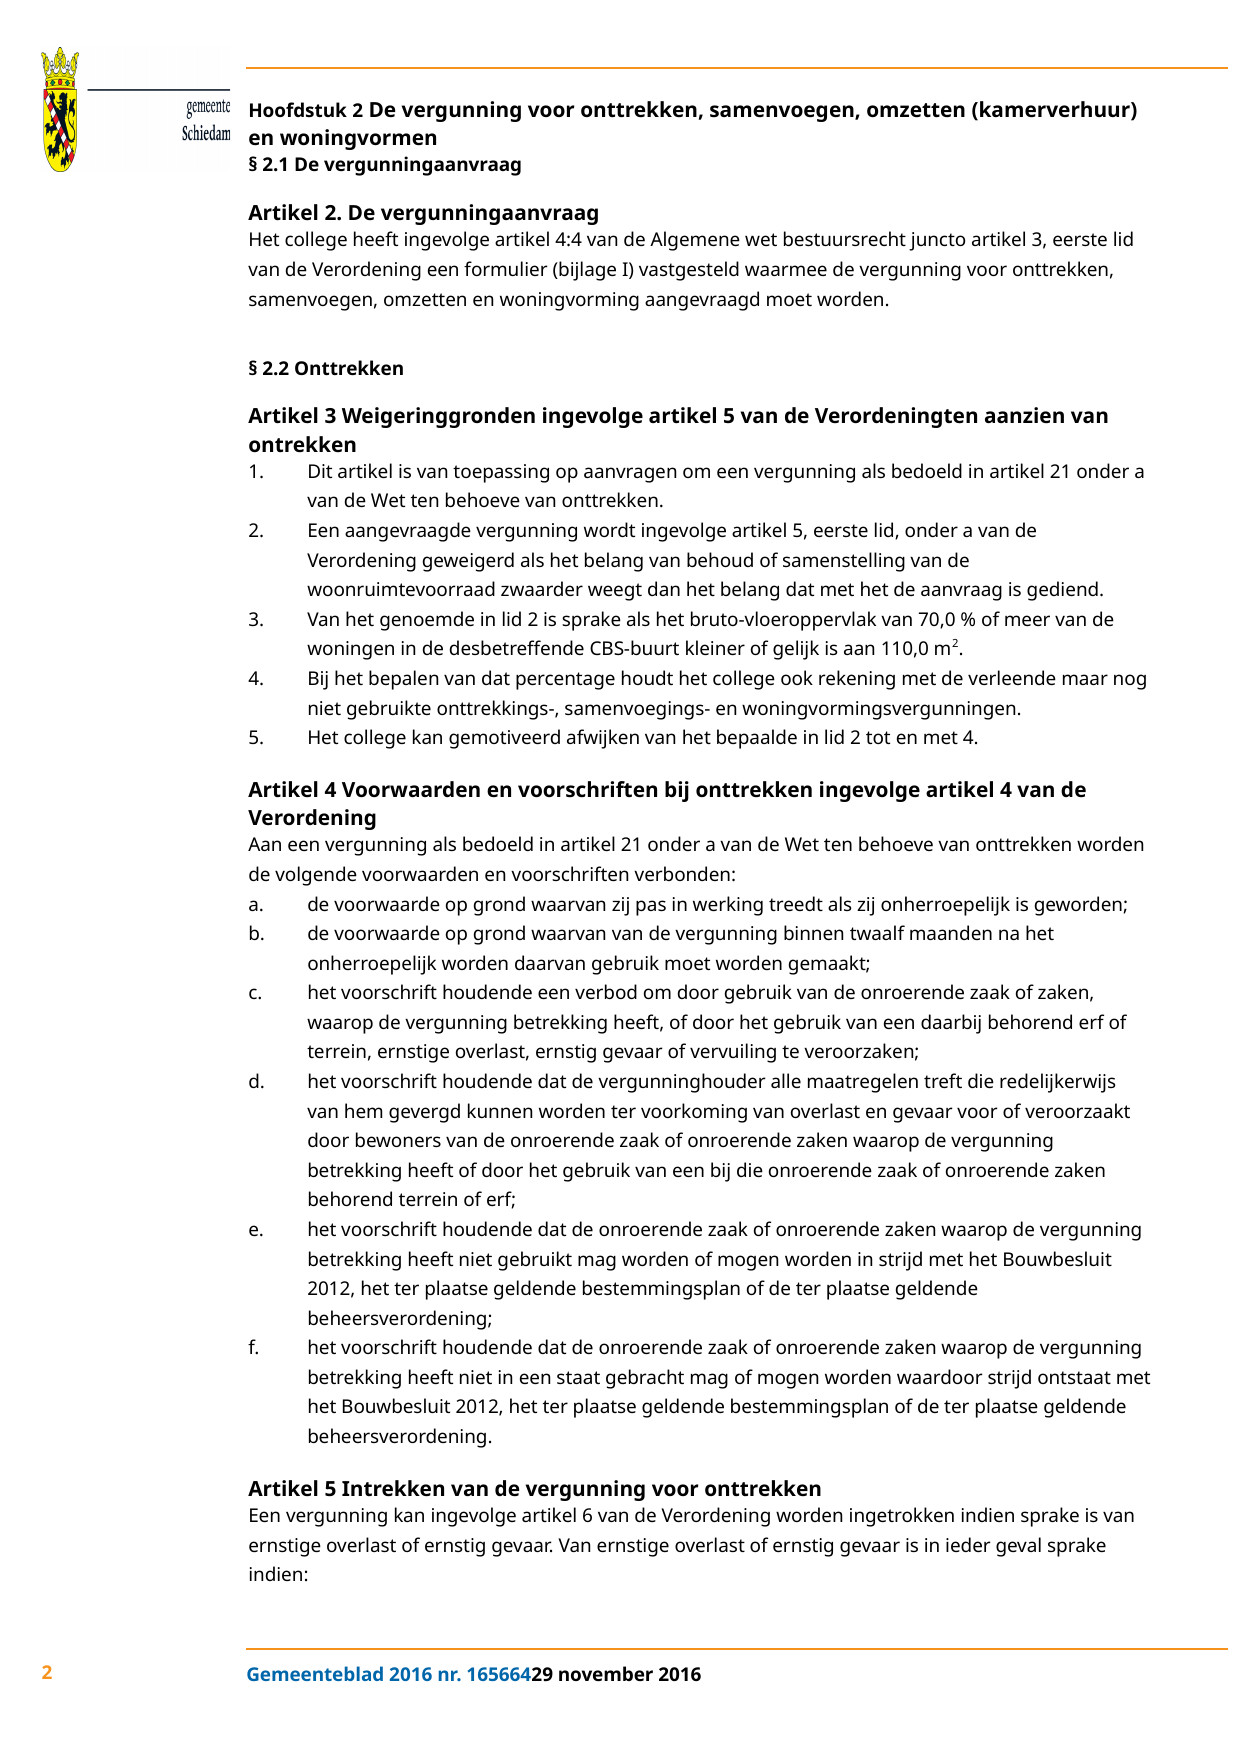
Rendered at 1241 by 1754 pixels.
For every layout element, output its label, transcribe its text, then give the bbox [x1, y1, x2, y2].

text Aan een vergunning als bedoeld in artikel 21 onder a van de Wet ten behoeve van onttrekken worden de volgende voorwaarden en voorschriften verbonden: [248, 832, 1152, 887]
list het voorschrift houdende dat de onroerende zaak of onroerende zaken waarop de vergunning betrekking heeft niet in een staat gebracht mag of mogen worden waardoor strijd ontstaat met het Bouwbesluit 2012, het ter plaatse geldende bestemmingsplan of de ter plaatse geldende beheersverordening. [248, 1334, 1152, 1449]
list Dit artikel is van toepassing op aanvragen om een vergunning als bedoeld in artikel 21 onder a van de Wet ten behoeve van onttrekken. [248, 458, 1152, 513]
text Hoofdstuk 2 De vergunning voor onttrekken, samenvoegen, omzetten (kamerverhuur) en woningvormen [248, 95, 1152, 152]
list de voorwaarde op grond waarvan zij pas in werking treedt als zij onherroepelijk is geworden; [248, 891, 1152, 917]
text Een vergunning kan ingevolge artikel 6 van de Verordening worden ingetrokken indien sprake is van ernstige overlast of ernstig gevaar. Van ernstige overlast of ernstig gevaar is in ieder geval sprake indien: [248, 1502, 1152, 1587]
picture [41, 47, 231, 172]
text Het college heeft ingevolge artikel 4:4 van de Algemene wet bestuursrecht juncto artikel 3, eerste lid van de Verordening een formulier (bijlage I) vastgesteld waarmee de vergunning voor onttrekken, samenvoegen, omzetten en woningvorming aangevraagd moet worden. [248, 227, 1152, 312]
list het voorschrift houdende een verbod om door gebruik van de onroerende zaak of zaken, waarop de vergunning betrekking heeft, of door het gebruik van een daarbij behorend erf of terrein, ernstige overlast, ernstig gevaar of vervuiling te veroorzaken; [248, 979, 1152, 1064]
list de voorwaarde op grond waarvan van de vergunning binnen twaalf maanden na het onherroepelijk worden daarvan gebruik moet worden gemaakt; [248, 920, 1152, 976]
list het voorschrift houdende dat de vergunninghouder alle maatregelen treft die redelijkerwijs van hem gevergd kunnen worden ter voorkoming van overlast en gevaar voor of veroorzaakt door bewoners van de onroerende zaak of onroerende zaken waarop de vergunning betrekking heeft of door het gebruik van een bij die onroerende zaak of onroerende zaken behorend terrein of erf; [248, 1068, 1152, 1212]
list Het college kan gemotiveerd afwijken van het bepaalde in lid 2 tot en met 4. [248, 724, 1152, 750]
text Artikel 3 Weigeringgronden ingevolge artikel 5 van de Verordeningten aanzien van ontrekken [248, 401, 1152, 458]
list Bij het bepalen van dat percentage houdt het college ook rekening met de verleende maar nog niet gebruikte onttrekkings-, samenvoegings- en woningvormingsvergunningen. [248, 665, 1152, 721]
text § 2.2 Onttrekken [248, 355, 1152, 380]
list Een aangevraagde vergunning wordt ingevolge artikel 5, eerste lid, onder a van de Verordening geweigerd als het belang van behoud of samenstelling van de woonruimtevoorraad zwaarder weegt dan het belang dat met het de aanvraag is gediend. [248, 517, 1152, 602]
text Artikel 4 Voorwaarden en voorschriften bij onttrekken ingevolge artikel 4 van de Verordening [248, 775, 1152, 832]
list Van het genoemde in lid 2 is sprake als het bruto-vloeroppervlak van 70,0 % of meer van de woningen in de desbetreffende CBS-buurt kleiner of gelijk is aan 110,0 m2. [248, 606, 1152, 661]
text § 2.1 De vergunningaanvraag [248, 152, 1152, 177]
text Artikel 5 Intrekken van de vergunning voor onttrekken [248, 1474, 1152, 1502]
list het voorschrift houdende dat de onroerende zaak of onroerende zaken waarop de vergunning betrekking heeft niet gebruikt mag worden of mogen worden in strijd met het Bouwbesluit 2012, het ter plaatse geldende bestemmingsplan of de ter plaatse geldende beheersverordening; [248, 1216, 1152, 1331]
text Artikel 2. De vergunningaanvraag [248, 198, 1152, 227]
